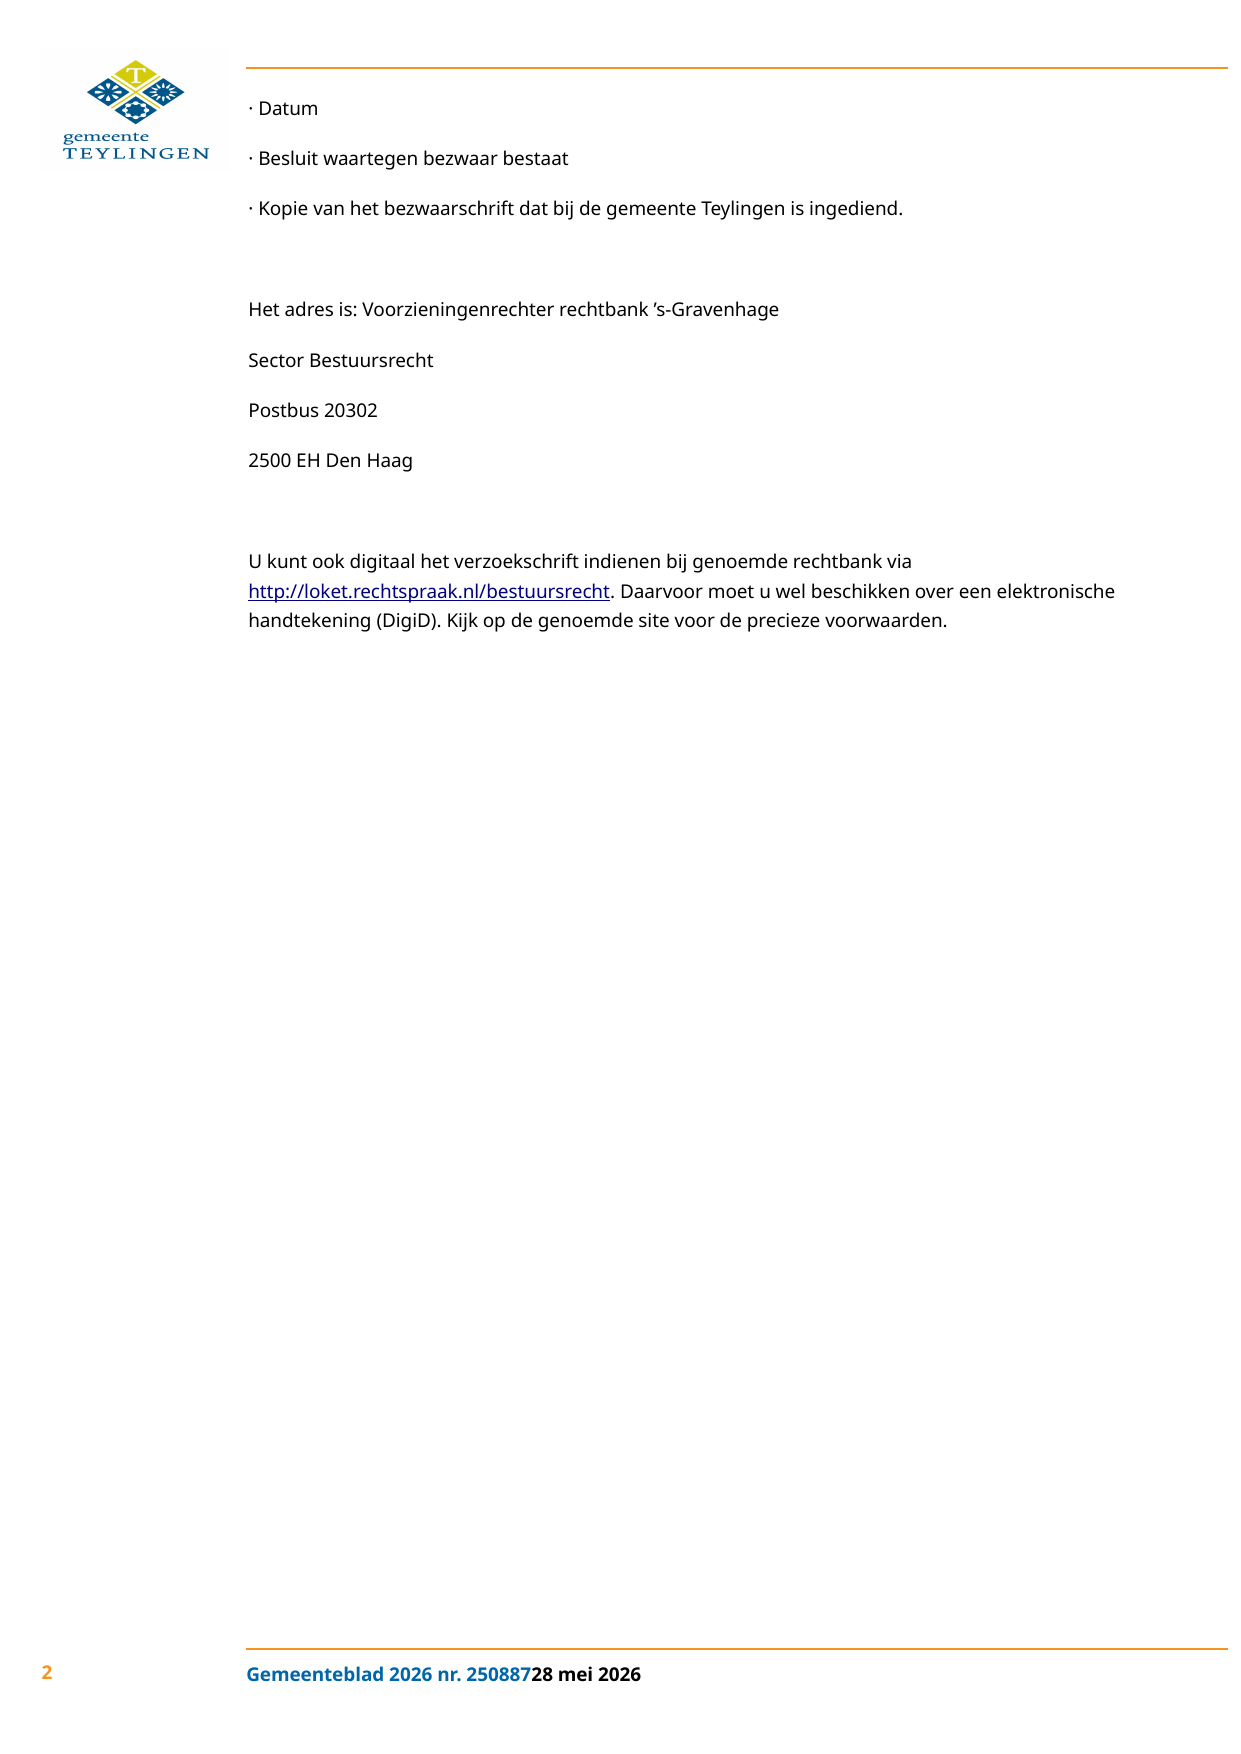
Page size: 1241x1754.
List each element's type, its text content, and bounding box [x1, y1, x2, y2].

text Postbus 20302 [248, 397, 1152, 423]
text Het adres is: Voorzieningenrechter rechtbank ’s-Gravenhage [248, 296, 1152, 322]
text Sector Bestuursrecht [248, 347, 1152, 373]
text · Besluit waartegen bezwaar bestaat [248, 145, 1152, 171]
text U kunt ook digitaal het verzoekschrift indienen bij genoemde rechtbank via http://loket.rechtspraak.nl/bestuursrecht. Daarvoor moet u wel beschikken over een elektronische handtekening (DigiD). Kijk op de genoemde site voor de precieze voorwaarden. [248, 548, 1152, 633]
text · Datum [248, 95, 1152, 121]
text 2500 EH Den Haag [248, 448, 1152, 473]
picture [41, 47, 231, 172]
text · Kopie van het bezwaarschrift dat bij de gemeente Teylingen is ingediend. [248, 196, 1152, 221]
